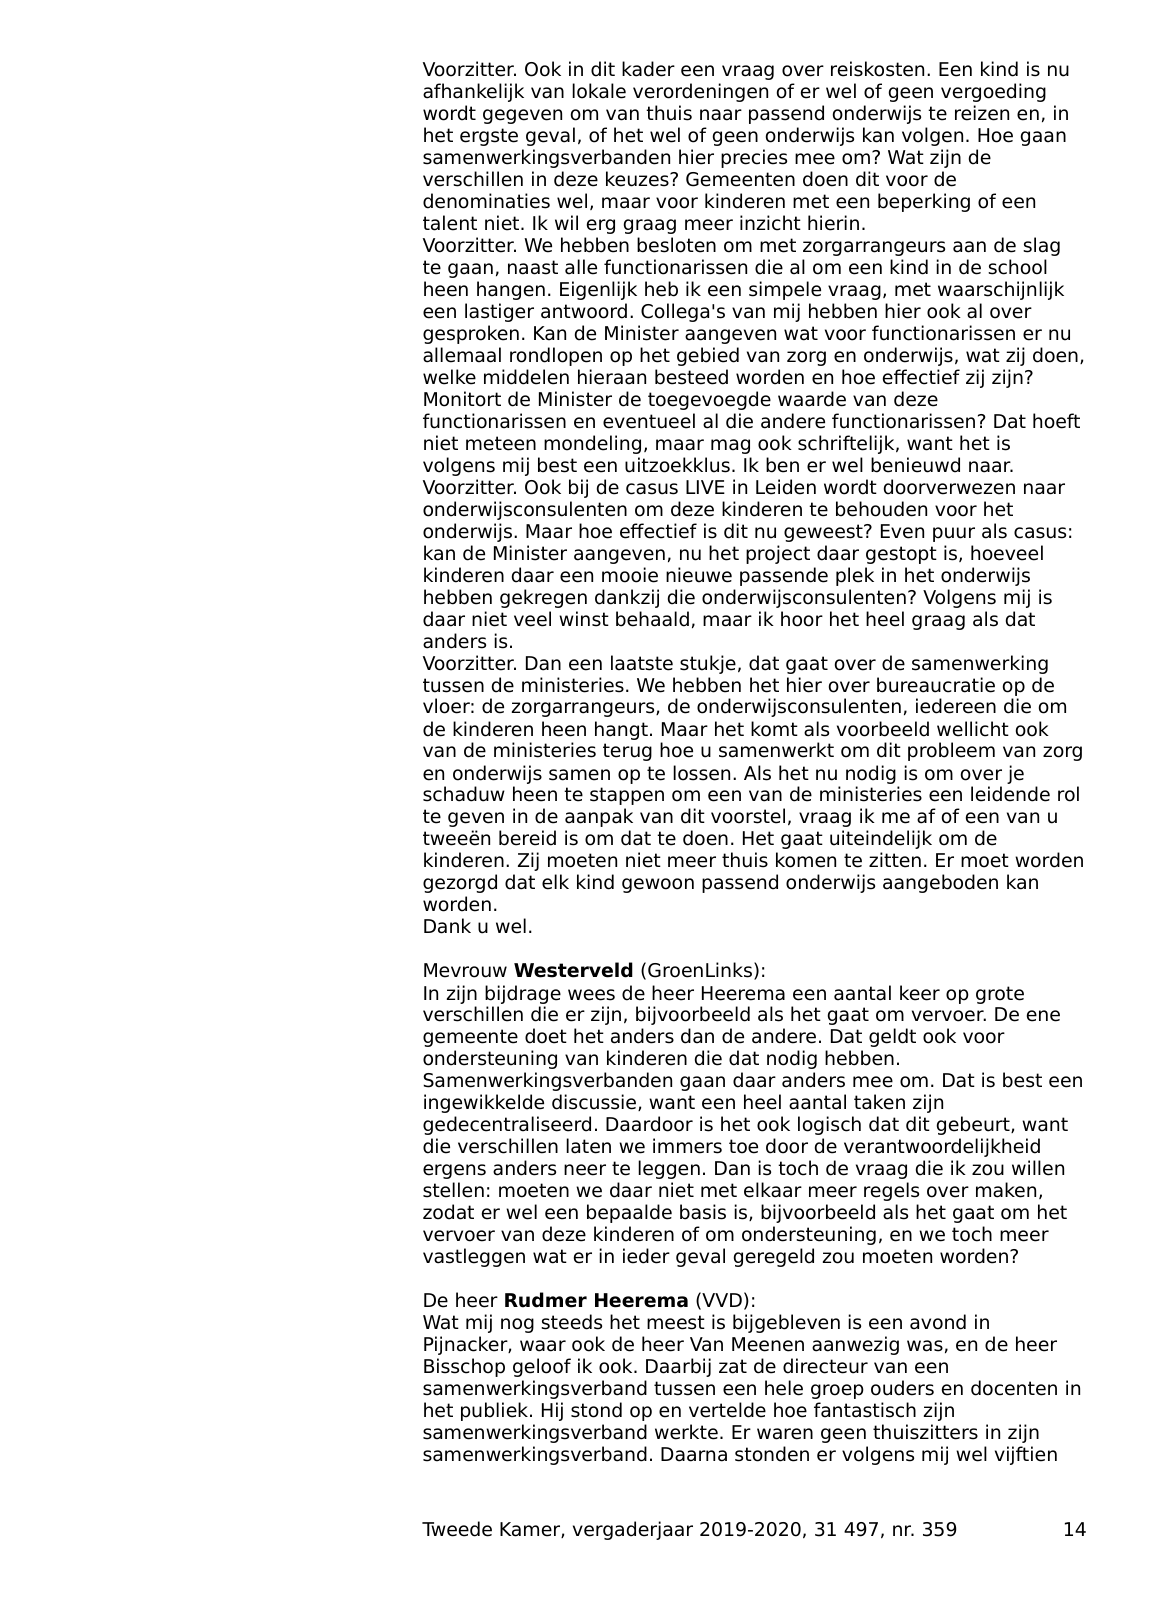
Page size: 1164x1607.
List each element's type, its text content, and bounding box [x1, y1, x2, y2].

text Voorzitter. Ook bij de casus LIVE in Leiden wordt doorverwezen naar onderwijsconsulenten om deze kinderen te behouden voor het onderwijs. Maar hoe effectief is dit nu geweest? Even puur als casus: kan de Minister aangeven, nu het project daar gestopt is, hoeveel kinderen daar een mooie nieuwe passende plek in het onderwijs hebben gekregen dankzij die onderwijsconsulenten? Volgens mij is daar niet veel winst behaald, maar ik hoor het heel graag als dat anders is. [422, 477, 1087, 652]
text De heer Rudmer Heerema (VVD): [422, 1290, 1087, 1312]
text In zijn bijdrage wees de heer Heerema een aantal keer op grote verschillen die er zijn, bijvoorbeeld als het gaat om vervoer. De ene gemeente doet het anders dan de andere. Dat geldt ook voor ondersteuning van kinderen die dat nodig hebben. Samenwerkingsverbanden gaan daar anders mee om. Dat is best een ingewikkelde discussie, want een heel aantal taken zijn gedecentraliseerd. Daardoor is het ook logisch dat dit gebeurt, want die verschillen laten we immers toe door de verantwoordelijkheid ergens anders neer te leggen. Dan is toch de vraag die ik zou willen stellen: moeten we daar niet met elkaar meer regels over maken, zodat er wel een bepaalde basis is, bijvoorbeeld als het gaat om het vervoer van deze kinderen of om ondersteuning, en we toch meer vastleggen wat er in ieder geval geregeld zou moeten worden? [422, 982, 1087, 1268]
text Voorzitter. We hebben besloten om met zorgarrangeurs aan de slag te gaan, naast alle functionarissen die al om een kind in de school heen hangen. Eigenlijk heb ik een simpele vraag, met waarschijnlijk een lastiger antwoord. Collega's van mij hebben hier ook al over gesproken. Kan de Minister aangeven wat voor functionarissen er nu allemaal rondlopen op het gebied van zorg en onderwijs, wat zij doen, welke middelen hieraan besteed worden en hoe effectief zij zijn? Monitort de Minister de toegevoegde waarde van deze functionarissen en eventueel al die andere functionarissen? Dat hoeft niet meteen mondeling, maar mag ook schriftelijk, want het is volgens mij best een uitzoekklus. Ik ben er wel benieuwd naar. [422, 235, 1087, 477]
text Dank u wel. [422, 916, 1087, 938]
text Voorzitter. Dan een laatste stukje, dat gaat over de samenwerking tussen de ministeries. We hebben het hier over bureaucratie op de vloer: de zorgarrangeurs, de onderwijsconsulenten, iedereen die om de kinderen heen hangt. Maar het komt als voorbeeld wellicht ook van de ministeries terug hoe u samenwerkt om dit probleem van zorg en onderwijs samen op te lossen. Als het nu nodig is om over je schaduw heen te stappen om een van de ministeries een leidende rol te geven in de aanpak van dit voorstel, vraag ik me af of een van u tweeën bereid is om dat te doen. Het gaat uiteindelijk om de kinderen. Zij moeten niet meer thuis komen te zitten. Er moet worden gezorgd dat elk kind gewoon passend onderwijs aangeboden kan worden. [422, 652, 1087, 916]
text Voorzitter. Ook in dit kader een vraag over reiskosten. Een kind is nu afhankelijk van lokale verordeningen of er wel of geen vergoeding wordt gegeven om van thuis naar passend onderwijs te reizen en, in het ergste geval, of het wel of geen onderwijs kan volgen. Hoe gaan samenwerkingsverbanden hier precies mee om? Wat zijn de verschillen in deze keuzes? Gemeenten doen dit voor de denominaties wel, maar voor kinderen met een beperking of een talent niet. Ik wil erg graag meer inzicht hierin. [422, 59, 1087, 235]
text Mevrouw Westerveld (GroenLinks): [422, 960, 1087, 982]
text Wat mij nog steeds het meest is bijgebleven is een avond in Pijnacker, waar ook de heer Van Meenen aanwezig was, en de heer Bisschop geloof ik ook. Daarbij zat de directeur van een samenwerkingsverband tussen een hele groep ouders en docenten in het publiek. Hij stond op en vertelde hoe fantastisch zijn samenwerkingsverband werkte. Er waren geen thuiszitters in zijn samenwerkingsverband. Daarna stonden er volgens mij wel vijftien [422, 1312, 1087, 1466]
